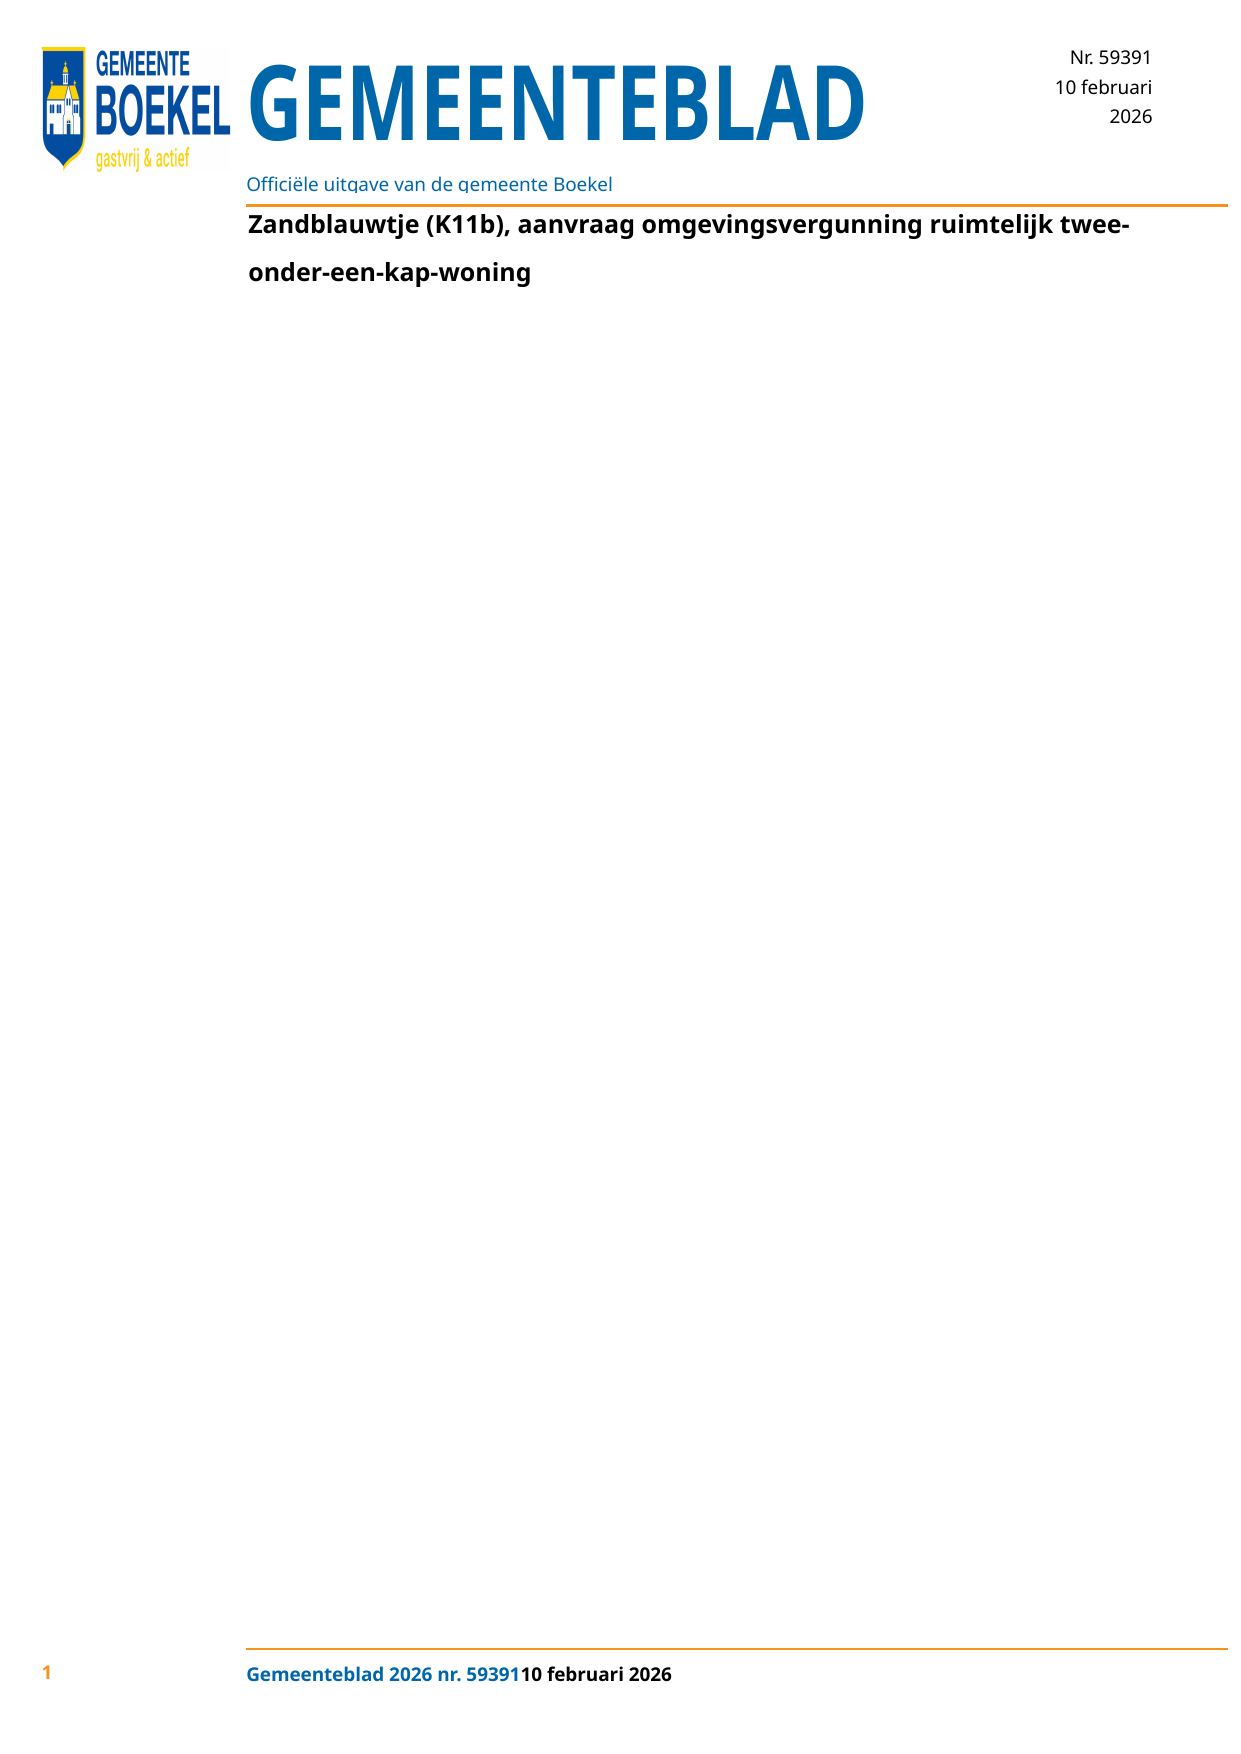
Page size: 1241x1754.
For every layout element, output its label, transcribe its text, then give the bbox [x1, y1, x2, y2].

picture [41, 47, 231, 172]
text Zandblauwtje (K11b), aanvraag omgevingsvergunning ruimtelijk twee-onder-een-kap-woning [248, 207, 1152, 288]
